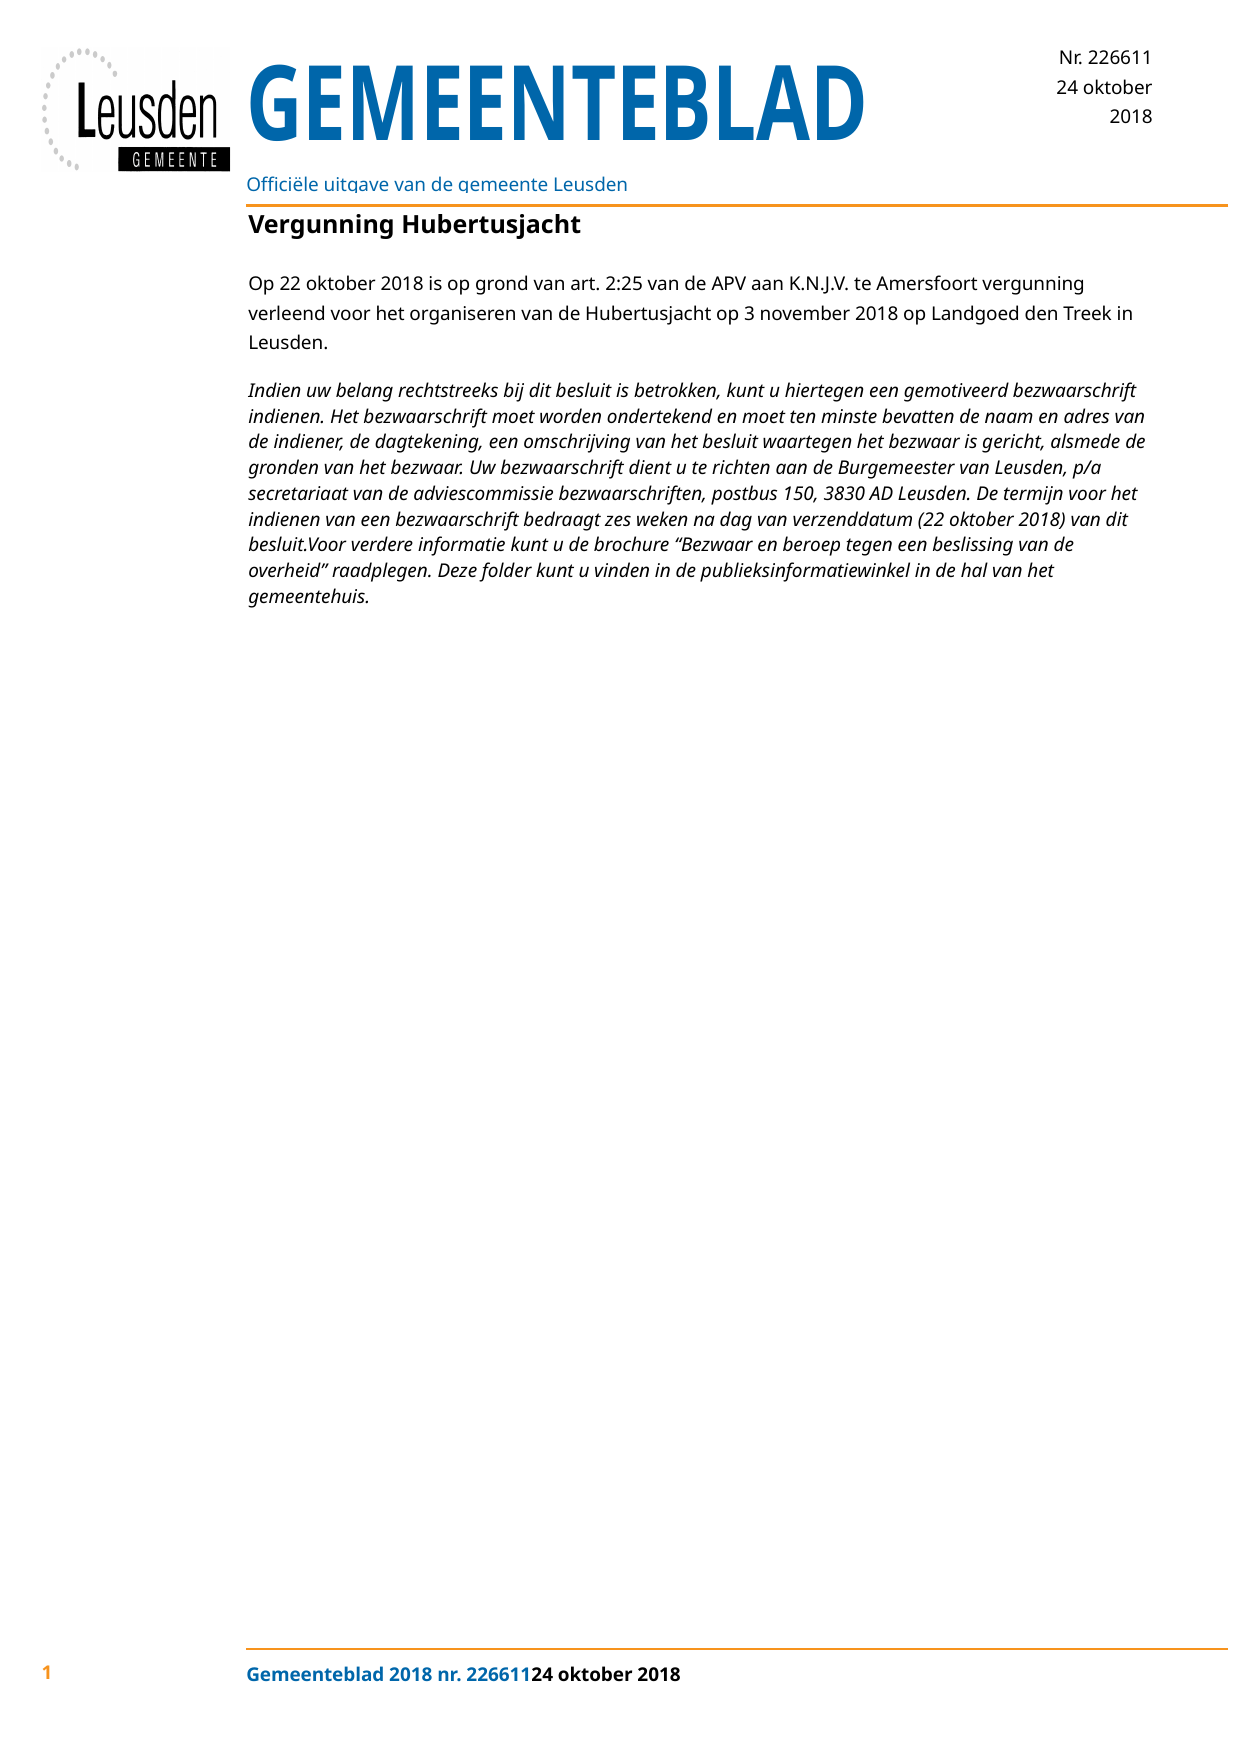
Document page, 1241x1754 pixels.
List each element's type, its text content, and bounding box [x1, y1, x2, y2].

text Op 22 oktober 2018 is op grond van art. 2:25 van de APV aan K.N.J.V. te Amersfoort vergunning verleend voor het organiseren van de Hubertusjacht op 3 november 2018 op Landgoed den Treek in Leusden. [248, 270, 1152, 355]
text Vergunning Hubertusjacht [248, 207, 1152, 241]
text Indien uw belang rechtstreeks bij dit besluit is betrokken, kunt u hiertegen een gemotiveerd bezwaarschrift indienen. Het bezwaarschrift moet worden ondertekend en moet ten minste bevatten de naam en adres van de indiener, de dagtekening, een omschrijving van het besluit waartegen het bezwaar is gericht, alsmede de gronden van het bezwaar. Uw bezwaarschrift dient u te richten aan de Burgemeester van Leusden, p/a secretariaat van de adviescommissie bezwaarschriften, postbus 150, 3830 AD Leusden. De termijn voor het indienen van een bezwaarschrift bedraagt zes weken na dag van verzenddatum (22 oktober 2018) van dit besluit.Voor verdere informatie kunt u de brochure “Bezwaar en beroep tegen een beslissing van de overheid” raadplegen. Deze folder kunt u vinden in de publieksinformatiewinkel in de hal van het gemeentehuis. [248, 377, 1152, 609]
picture [41, 47, 231, 172]
